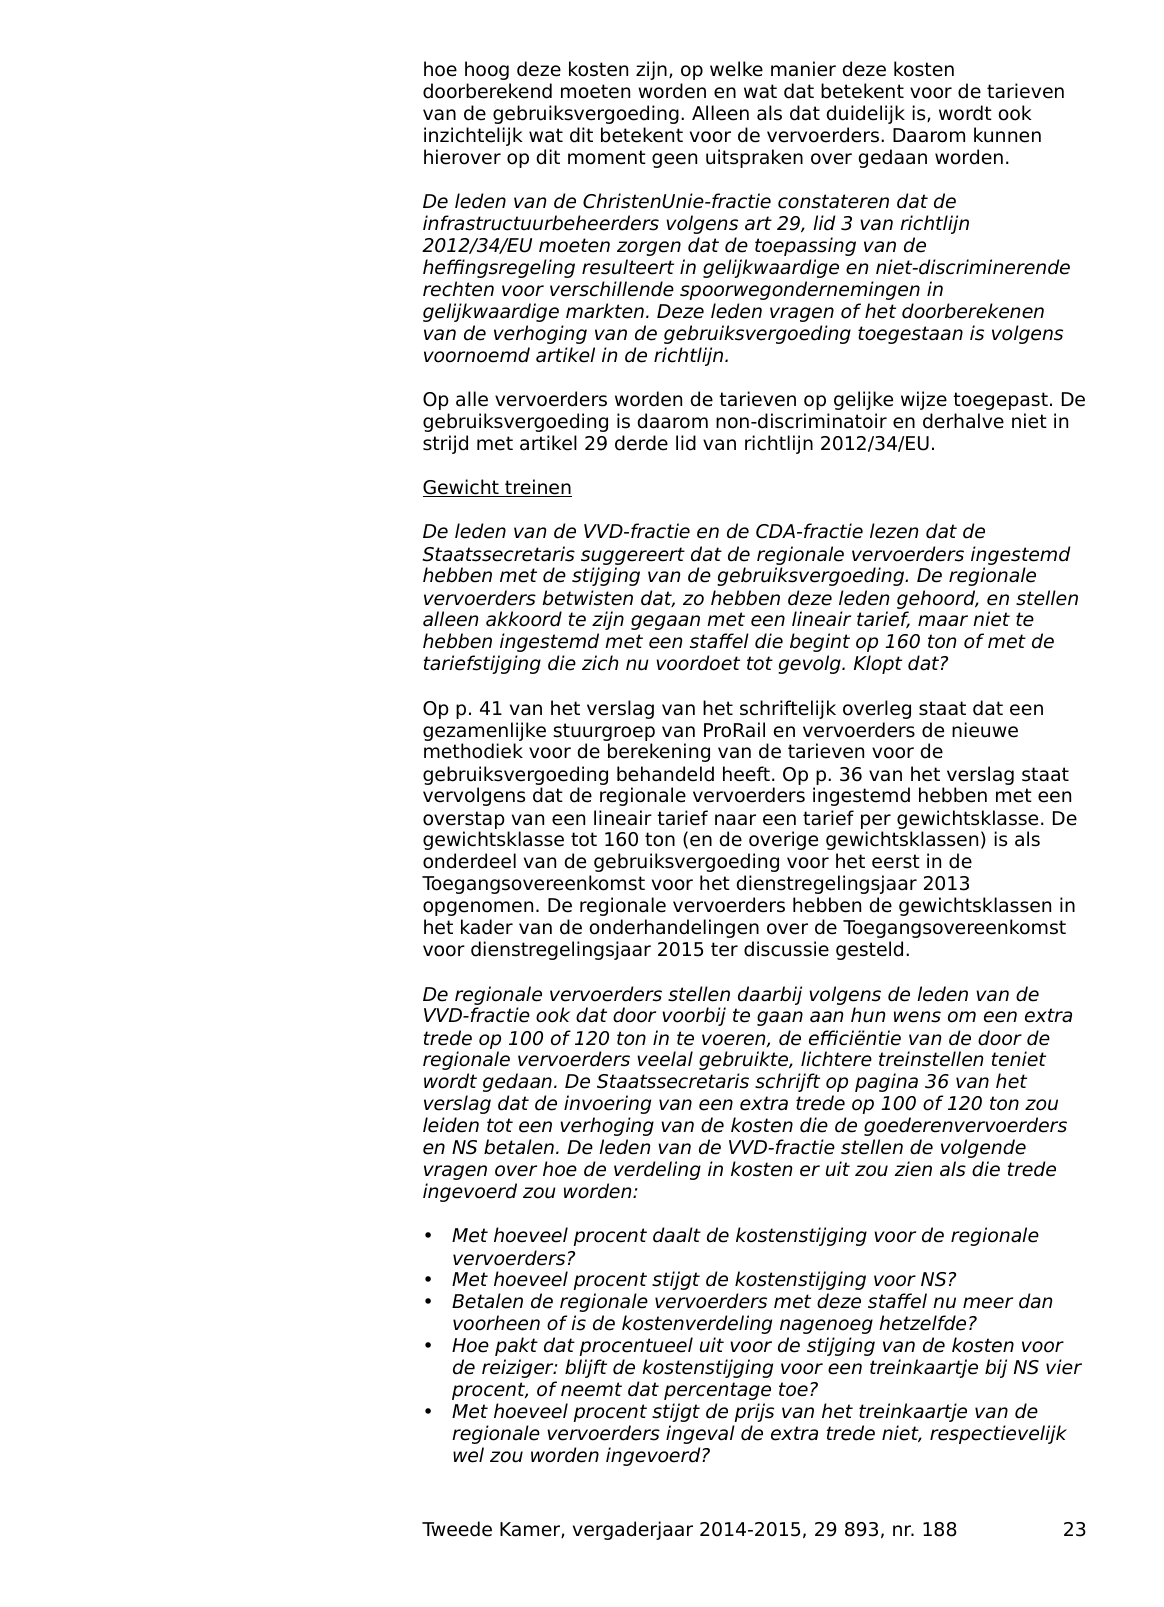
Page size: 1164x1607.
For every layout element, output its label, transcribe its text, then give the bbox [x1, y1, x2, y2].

text • Met hoeveel procent stijgt de kostenstijging voor NS? [422, 1269, 1087, 1291]
text Op p. 41 van het verslag van het schriftelijk overleg staat dat een gezamenlijke stuurgroep van ProRail en vervoerders de nieuwe methodiek voor de berekening van de tarieven voor de gebruiksvergoeding behandeld heeft. Op p. 36 van het verslag staat vervolgens dat de regionale vervoerders ingestemd hebben met een overstap van een lineair tarief naar een tarief per gewichtsklasse. De gewichtsklasse tot 160 ton (en de overige gewichtsklassen) is als onderdeel van de gebruiksvergoeding voor het eerst in de Toegangsovereenkomst voor het dienstregelingsjaar 2013 opgenomen. De regionale vervoerders hebben de gewichtsklassen in het kader van de onderhandelingen over de Toegangsovereenkomst voor dienstregelingsjaar 2015 ter discussie gesteld. [422, 697, 1087, 961]
text De leden van de ChristenUnie-fractie constateren dat de infrastructuurbeheerders volgens art 29, lid 3 van richtlijn 2012/34/EU moeten zorgen dat de toepassing van de heffingsregeling resulteert in gelijkwaardige en niet-discriminerende rechten voor verschillende spoorwegondernemingen in gelijkwaardige markten. Deze leden vragen of het doorberekenen van de verhoging van de gebruiksvergoeding toegestaan is volgens voornoemd artikel in de richtlijn. [422, 191, 1087, 367]
text De leden van de VVD-fractie en de CDA-fractie lezen dat de Staatssecretaris suggereert dat de regionale vervoerders ingestemd hebben met de stijging van de gebruiksvergoeding. De regionale vervoerders betwisten dat, zo hebben deze leden gehoord, en stellen alleen akkoord te zijn gegaan met een lineair tarief, maar niet te hebben ingestemd met een staffel die begint op 160 ton of met de tariefstijging die zich nu voordoet tot gevolg. Klopt dat? [422, 521, 1087, 675]
text De regionale vervoerders stellen daarbij volgens de leden van de VVD-fractie ook dat door voorbij te gaan aan hun wens om een extra trede op 100 of 120 ton in te voeren, de efficiëntie van de door de regionale vervoerders veelal gebruikte, lichtere treinstellen teniet wordt gedaan. De Staatssecretaris schrijft op pagina 36 van het verslag dat de invoering van een extra trede op 100 of 120 ton zou leiden tot een verhoging van de kosten die de goederenvervoerders en NS betalen. De leden van de VVD-fractie stellen de volgende vragen over hoe de verdeling in kosten er uit zou zien als die trede ingevoerd zou worden: [422, 983, 1087, 1203]
text • Betalen de regionale vervoerders met deze staffel nu meer dan voorheen of is de kostenverdeling nagenoeg hetzelfde? [422, 1291, 1087, 1335]
text • Met hoeveel procent stijgt de prijs van het treinkaartje van de regionale vervoerders ingeval de extra trede niet, respectievelijk wel zou worden ingevoerd? [422, 1401, 1087, 1467]
text • Met hoeveel procent daalt de kostenstijging voor de regionale vervoerders? [422, 1225, 1087, 1269]
text hoe hoog deze kosten zijn, op welke manier deze kosten doorberekend moeten worden en wat dat betekent voor de tarieven van de gebruiksvergoeding. Alleen als dat duidelijk is, wordt ook inzichtelijk wat dit betekent voor de vervoerders. Daarom kunnen hierover op dit moment geen uitspraken over gedaan worden. [422, 59, 1087, 169]
subtitle Gewicht treinen [422, 477, 1087, 499]
text • Hoe pakt dat procentueel uit voor de stijging van de kosten voor de reiziger: blijft de kostenstijging voor een treinkaartje bij NS vier procent, of neemt dat percentage toe? [422, 1335, 1087, 1401]
text Op alle vervoerders worden de tarieven op gelijke wijze toegepast. De gebruiksvergoeding is daarom non-discriminatoir en derhalve niet in strijd met artikel 29 derde lid van richtlijn 2012/34/EU. [422, 389, 1087, 455]
